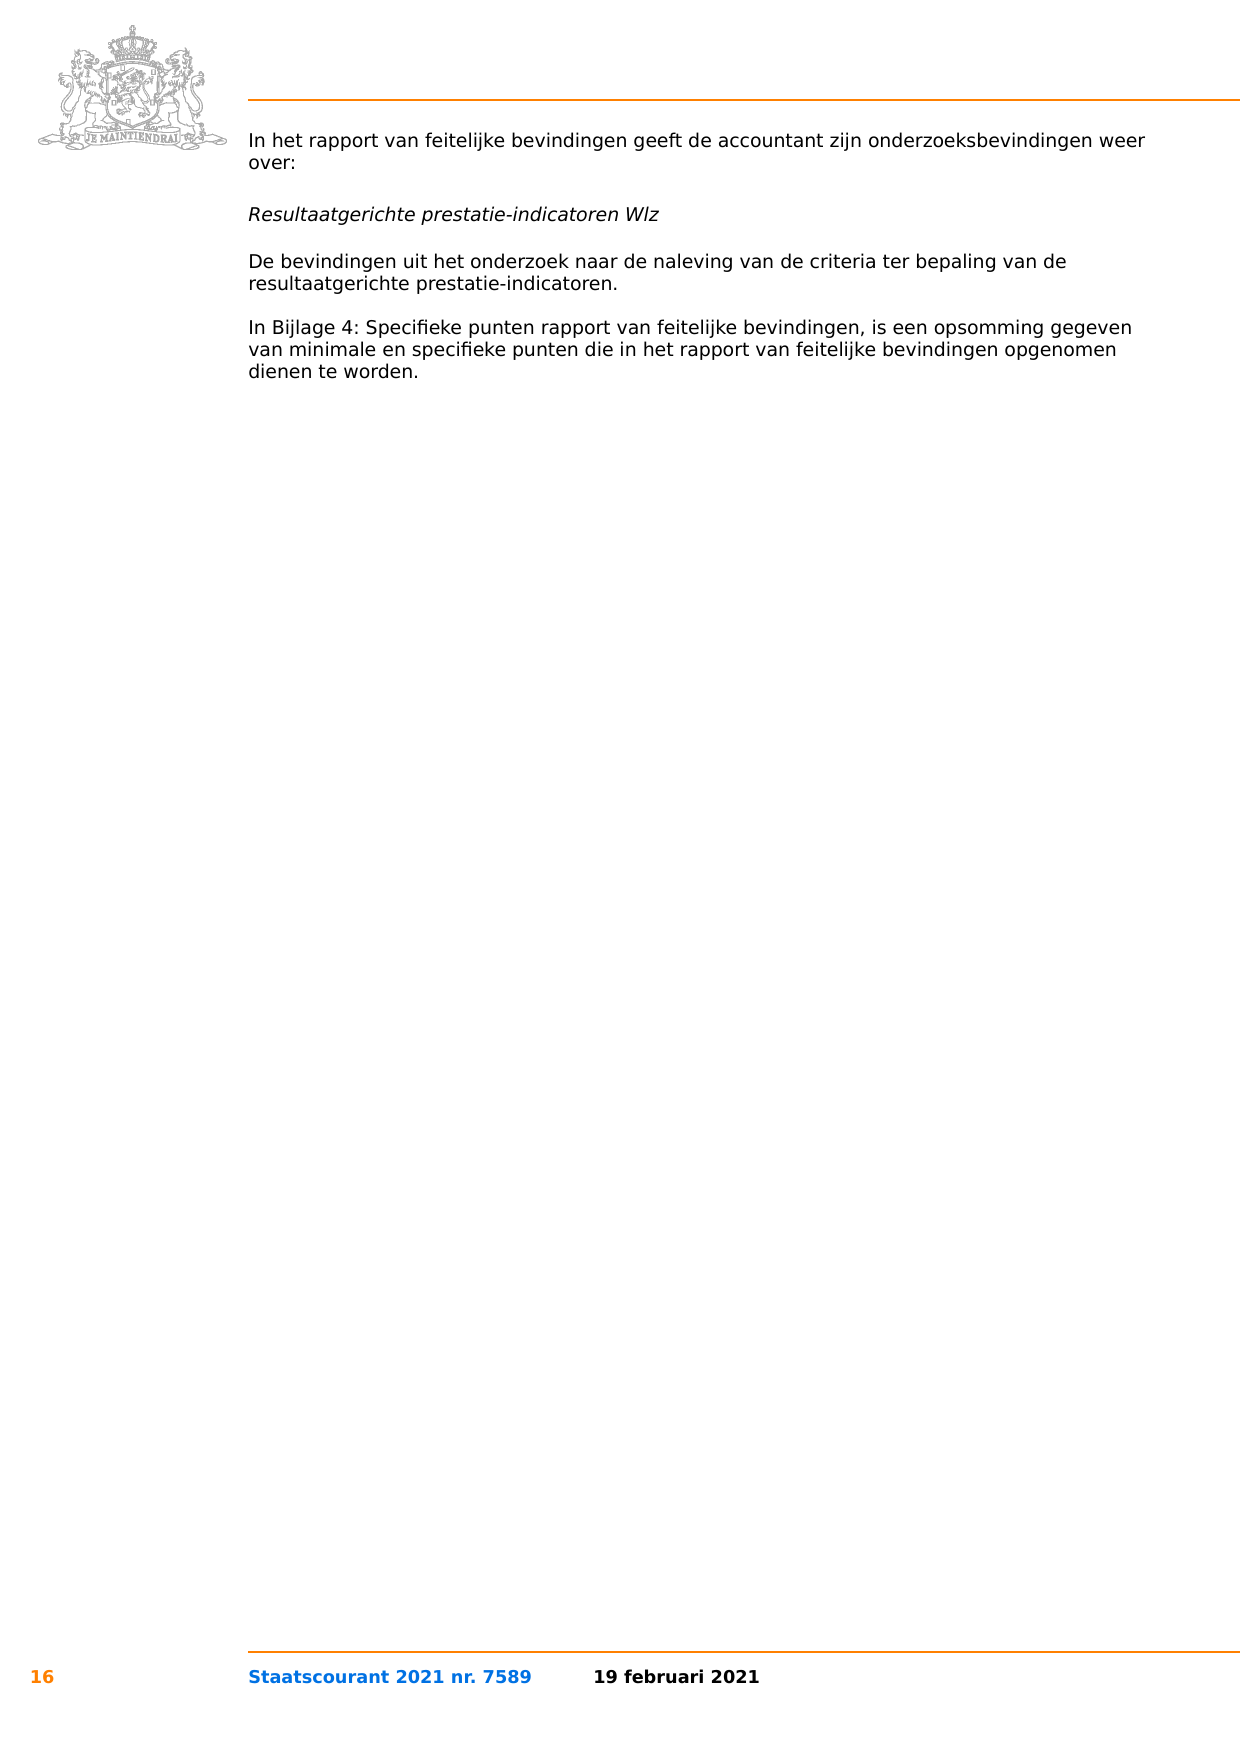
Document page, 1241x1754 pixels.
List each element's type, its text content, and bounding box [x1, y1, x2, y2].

text In het rapport van feitelijke bevindingen geeft de accountant zijn onderzoeksbevindingen weer over: [248, 130, 1163, 174]
text In Bijlage 4: Specifieke punten rapport van feitelijke bevindingen, is een opsomming gegeven van minimale en specifieke punten die in het rapport van feitelijke bevindingen opgenomen dienen te worden. [248, 317, 1163, 383]
subtitle Resultaatgerichte prestatie-indicatoren Wlz [248, 204, 1163, 226]
picture [38, 25, 227, 150]
text De bevindingen uit het onderzoek naar de naleving van de criteria ter bepaling van de resultaatgerichte prestatie-indicatoren. [248, 251, 1163, 295]
